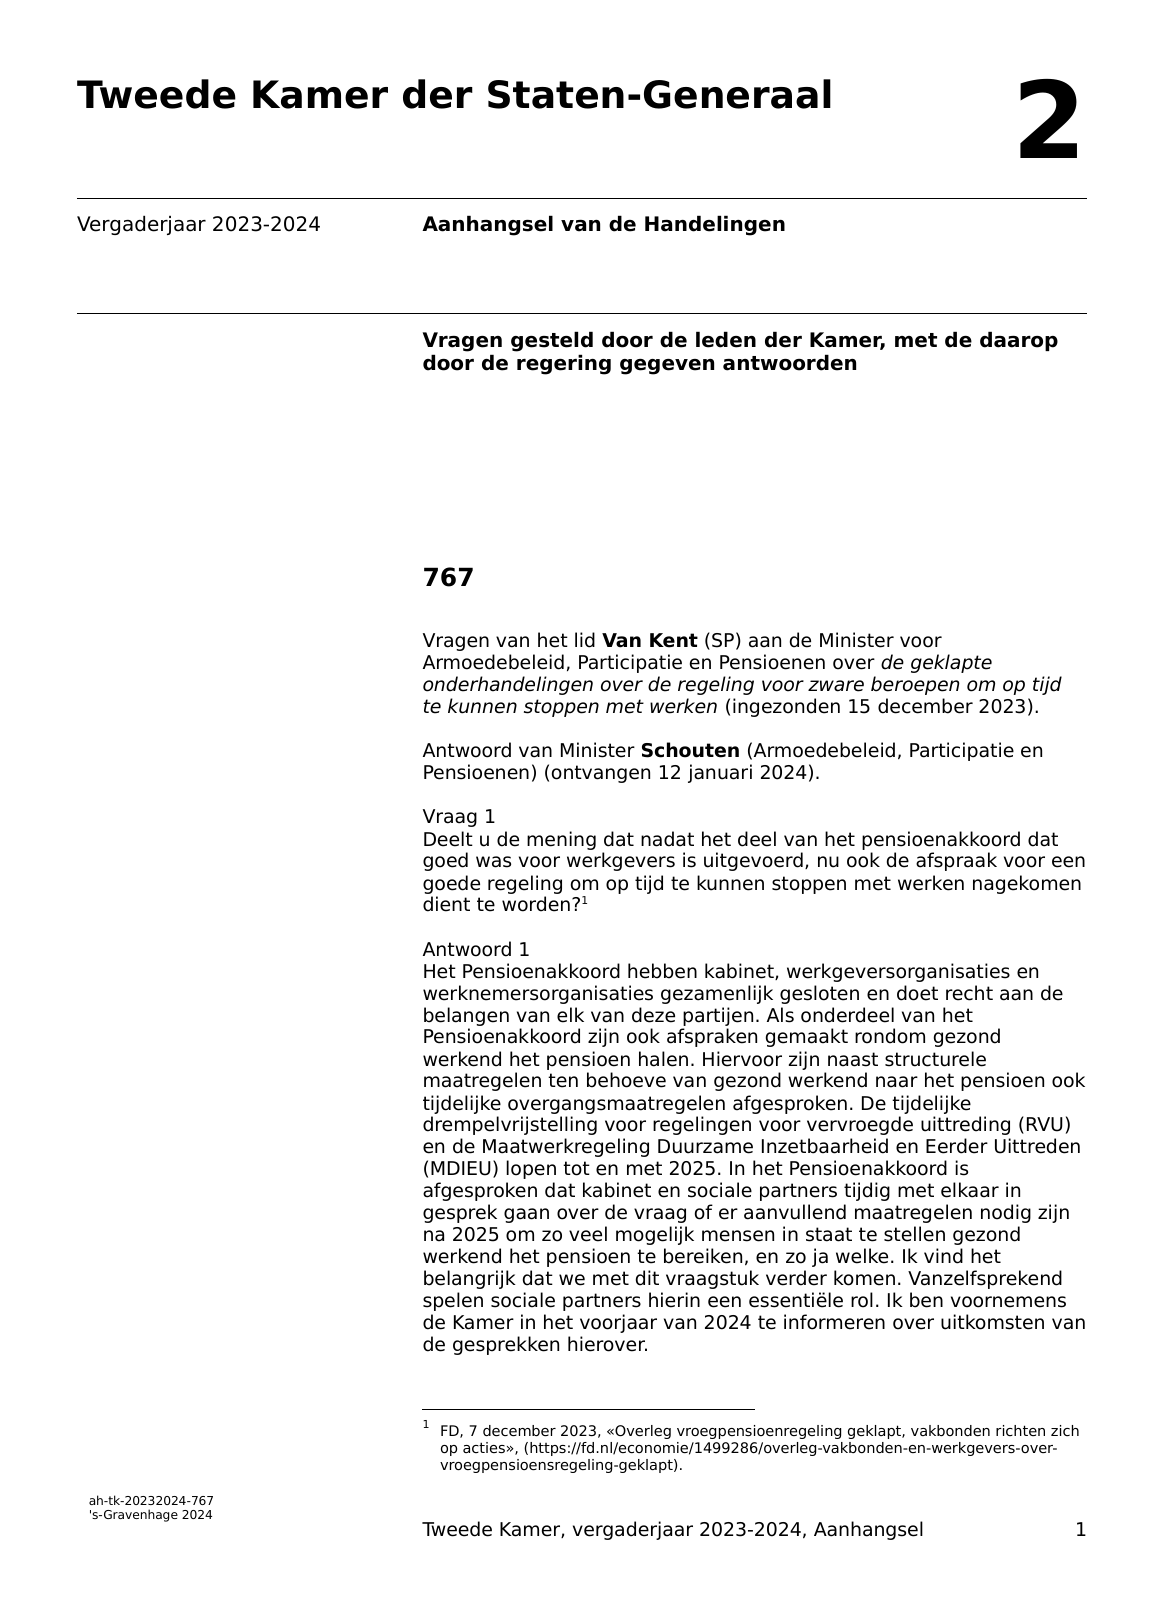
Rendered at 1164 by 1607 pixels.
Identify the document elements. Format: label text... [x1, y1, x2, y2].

table_cell Vragen gesteld door de leden der Kamer, met de daarop door de regering gegeven antwoorden [422, 314, 1087, 375]
table_header Tweede Kamer der Staten-Generaal [77, 59, 886, 198]
table_header 2 [886, 59, 1087, 198]
text Deelt u de mening dat nadat het deel van het pensioenakkoord dat goed was voor werkgevers is uitgevoerd, nu ook de afspraak voor een goede regeling om op tijd te kunnen stoppen met werken nagekomen dient te worden? [422, 828, 1087, 916]
table_cell [77, 314, 422, 375]
text Antwoord van Minister Schouten (Armoedebeleid, Participatie en Pensioenen) (ontvangen 12 januari 2024). [422, 740, 1087, 784]
text FD, 7 december 2023, «Overleg vroegpensioenregeling geklapt, vakbonden richten zich op acties», (https://fd.nl/economie/1499286/overleg-vakbonden-en-werkgevers-over-vroegpensioensregeling-geklapt). [422, 1418, 1087, 1474]
text Vraag 1 [422, 806, 1087, 828]
text Antwoord 1 [422, 938, 1087, 961]
text Het Pensioenakkoord hebben kabinet, werkgeversorganisaties en werknemersorganisaties gezamenlijk gesloten en doet recht aan de belangen van elk van deze partijen. Als onderdeel van het Pensioenakkoord zijn ook afspraken gemaakt rondom gezond werkend het pensioen halen. Hiervoor zijn naast structurele maatregelen ten behoeve van gezond werkend naar het pensioen ook tijdelijke overgangsmaatregelen afgesproken. De tijdelijke drempelvrijstelling voor regelingen voor vervroegde uittreding (RVU) en de Maatwerkregeling Duurzame Inzetbaarheid en Eerder Uittreden (MDIEU) lopen tot en met 2025. In het Pensioenakkoord is afgesproken dat kabinet en sociale partners tijdig met elkaar in gesprek gaan over de vraag of er aanvullend maatregelen nodig zijn na 2025 om zo veel mogelijk mensen in staat te stellen gezond werkend het pensioen te bereiken, en zo ja welke. Ik vind het belangrijk dat we met dit vraagstuk verder komen. Vanzelfsprekend spelen sociale partners hierin een essentiële rol. Ik ben voornemens de Kamer in het voorjaar van 2024 te informeren over uitkomsten van de gesprekken hierover. [422, 961, 1087, 1356]
text 's-Gravenhage 2024 [88, 1508, 323, 1522]
table_cell Aanhangsel van de Handelingen [422, 199, 1087, 313]
text Vragen van het lid Van Kent (SP) aan de Minister voor Armoedebeleid, Participatie en Pensioenen over de geklapte onderhandelingen over de regeling voor zware beroepen om op tijd te kunnen stoppen met werken (ingezonden 15 december 2023). [422, 630, 1087, 718]
table_cell Vergaderjaar 2023-2024 [77, 199, 422, 313]
text 767 [422, 563, 1087, 592]
text ah-tk-20232024-767 [88, 1494, 323, 1508]
